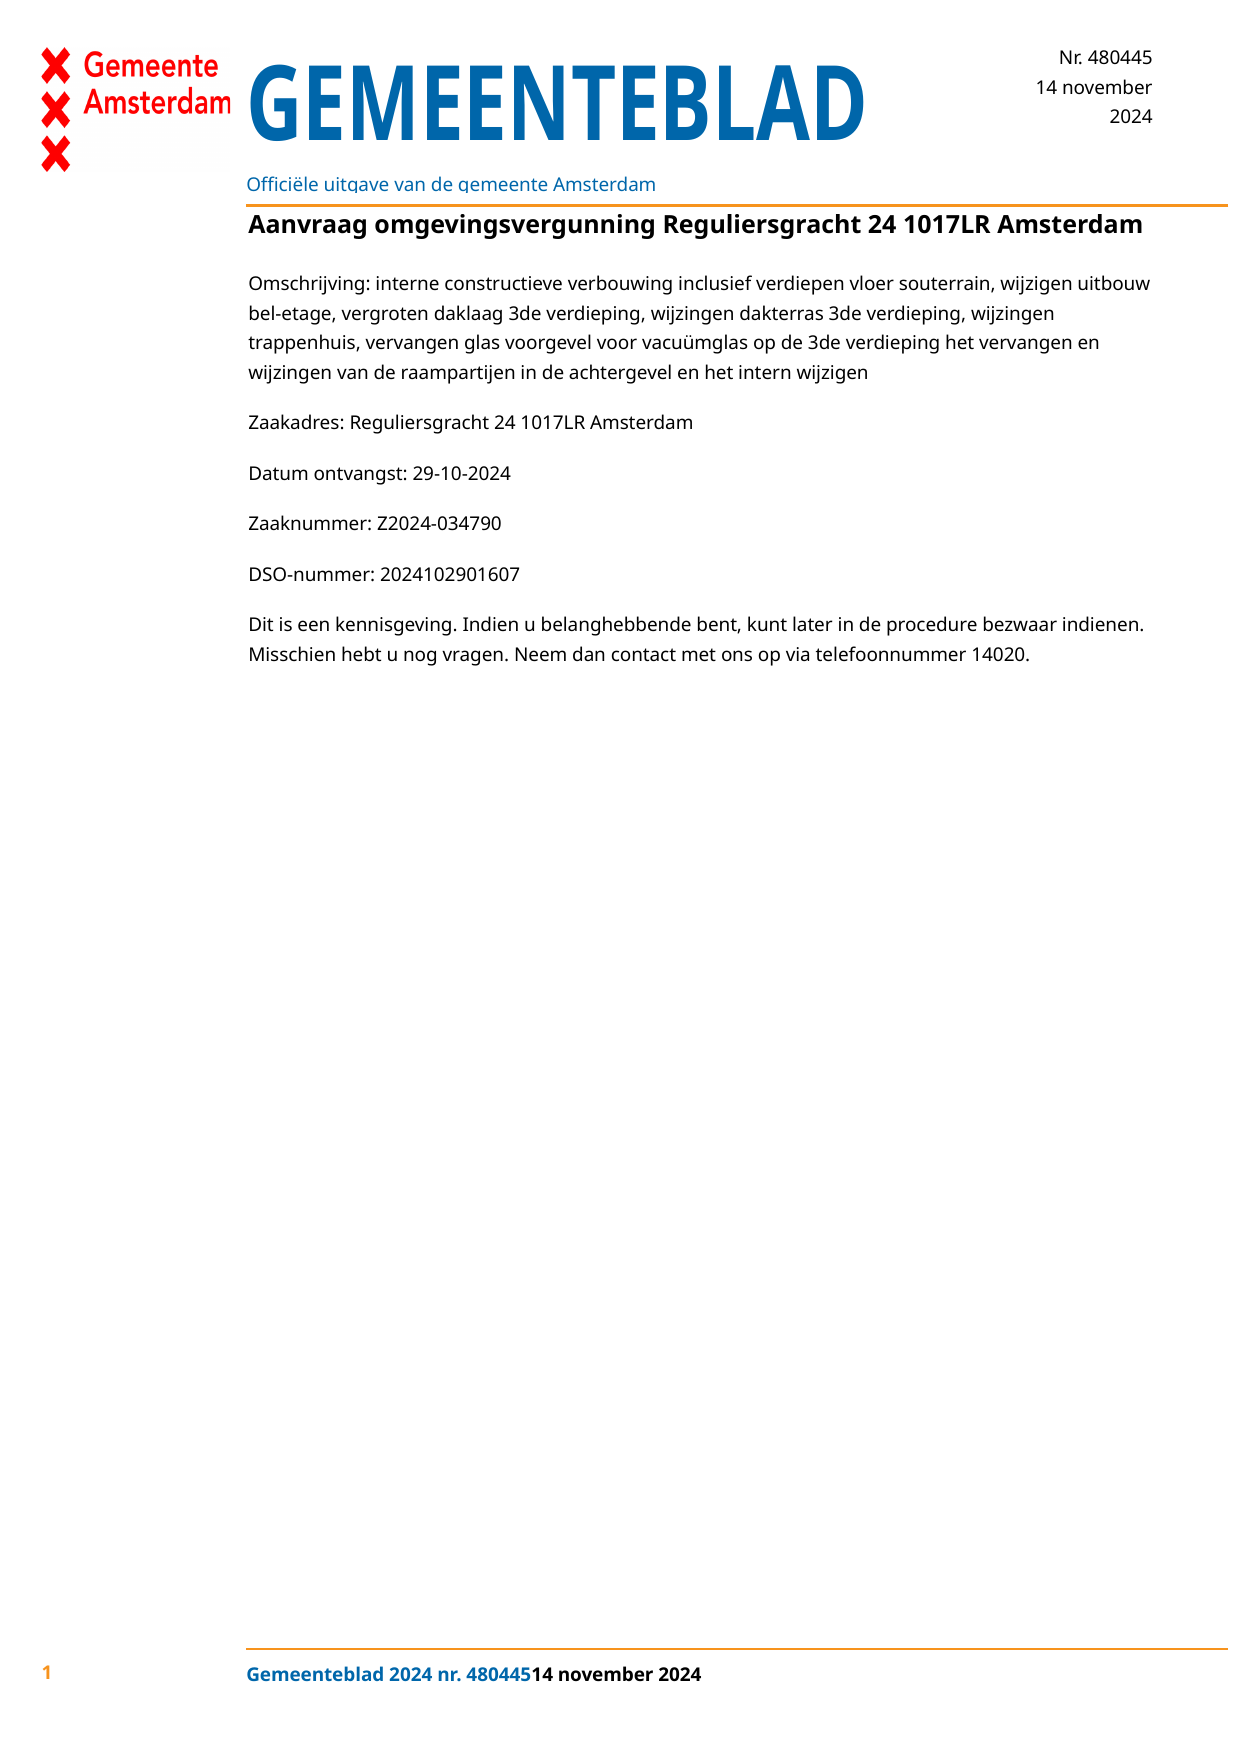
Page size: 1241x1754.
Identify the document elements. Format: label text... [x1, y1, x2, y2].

text Zaakadres: Reguliersgracht 24 1017LR Amsterdam [248, 409, 1152, 435]
text Datum ontvangst: 29-10-2024 [248, 460, 1152, 486]
text Omschrijving: interne constructieve verbouwing inclusief verdiepen vloer souterrain, wijzigen uitbouw bel-etage, vergroten daklaag 3de verdieping, wijzingen dakterras 3de verdieping, wijzingen trappenhuis, vervangen glas voorgevel voor vacuümglas op de 3de verdieping het vervangen en wijzingen van de raampartijen in de achtergevel en het intern wijzigen [248, 270, 1152, 385]
text Zaaknummer: Z2024-034790 [248, 510, 1152, 536]
text DSO-nummer: 2024102901607 [248, 561, 1152, 586]
picture [41, 47, 231, 172]
text Aanvraag omgevingsvergunning Reguliersgracht 24 1017LR Amsterdam [248, 207, 1152, 241]
text Dit is een kennisgeving. Indien u belanghebbende bent, kunt later in de procedure bezwaar indienen. Misschien hebt u nog vragen. Neem dan contact met ons op via telefoonnummer 14020. [248, 611, 1152, 666]
